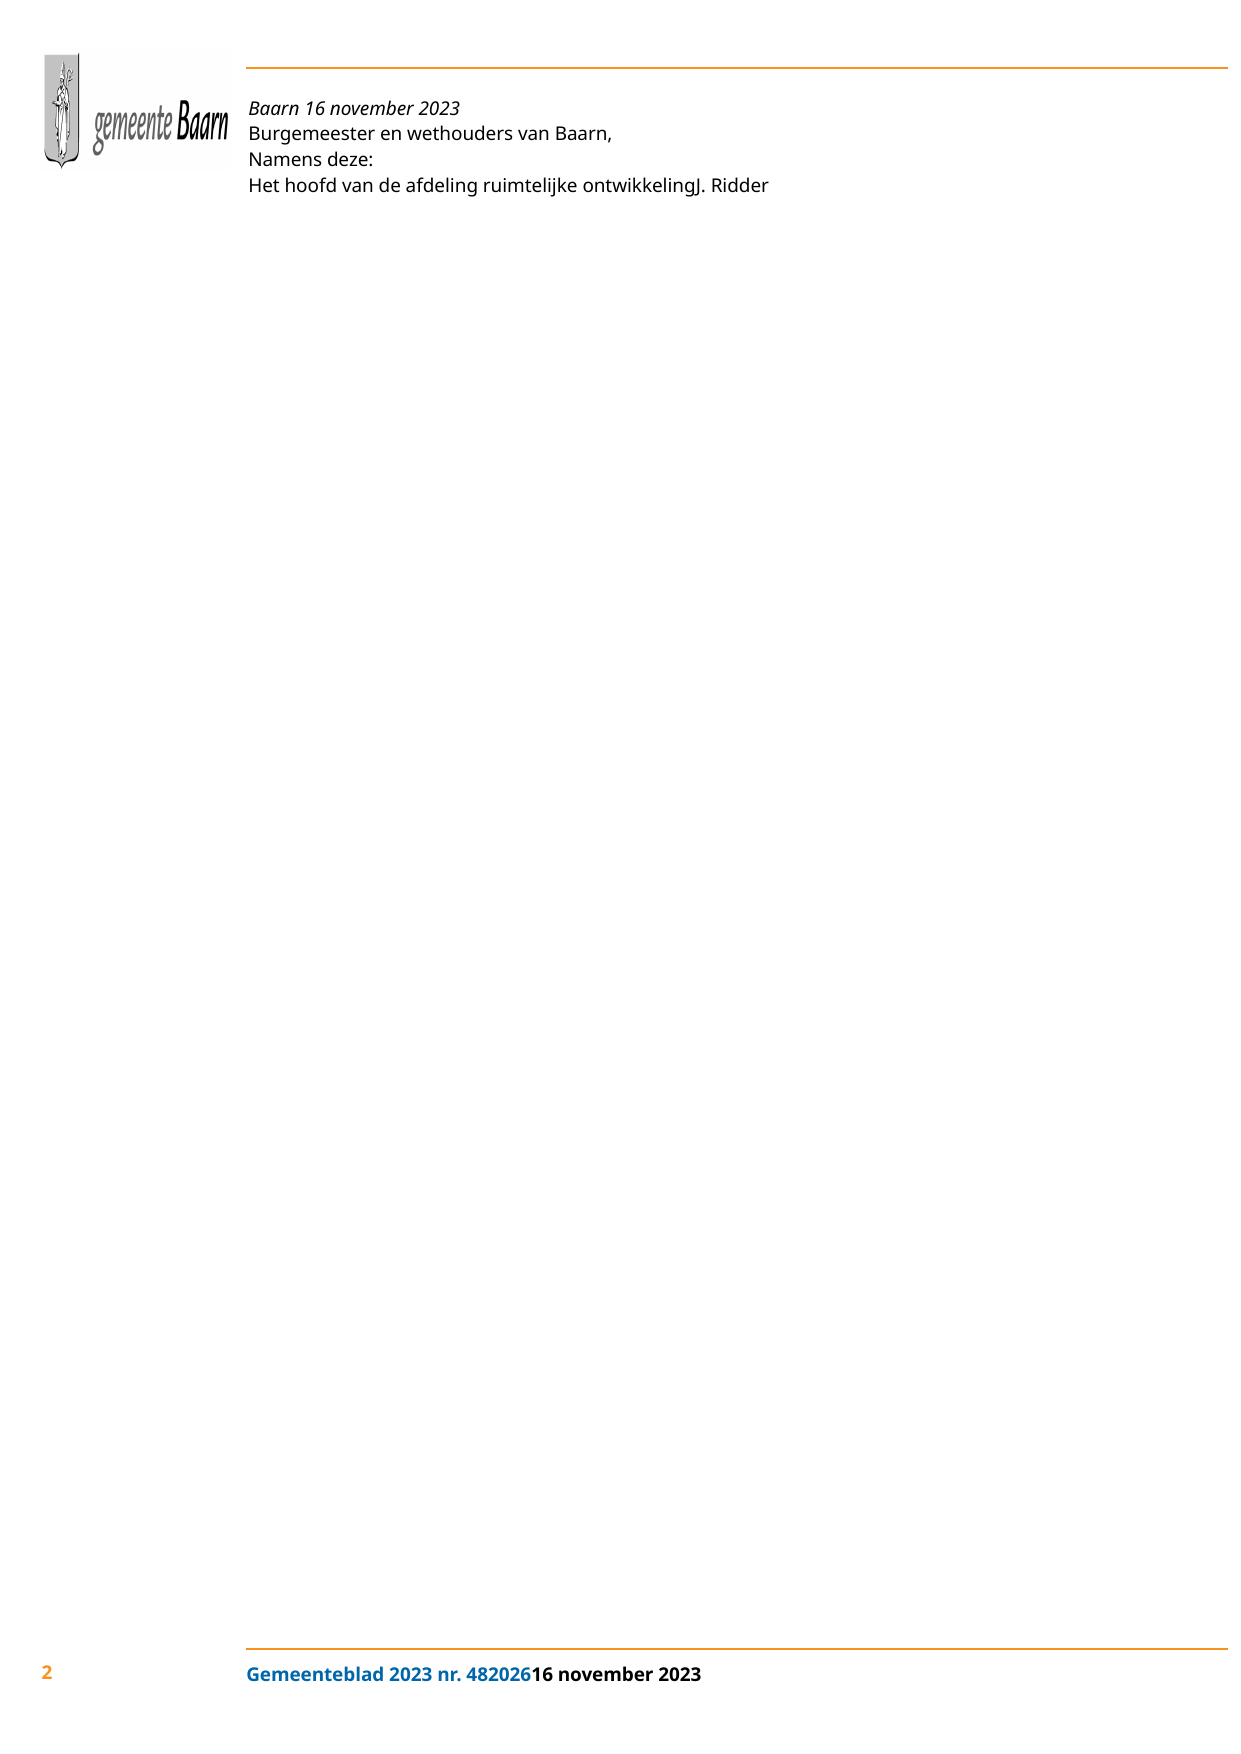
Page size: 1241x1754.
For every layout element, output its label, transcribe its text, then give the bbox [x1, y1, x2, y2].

text Burgemeester en wethouders van Baarn, [248, 121, 1152, 146]
text Namens deze: [248, 146, 1152, 172]
text Het hoofd van de afdeling ruimtelijke ontwikkelingJ. Ridder [248, 172, 1152, 198]
picture [41, 47, 231, 172]
text Baarn 16 november 2023 [248, 95, 1152, 121]
